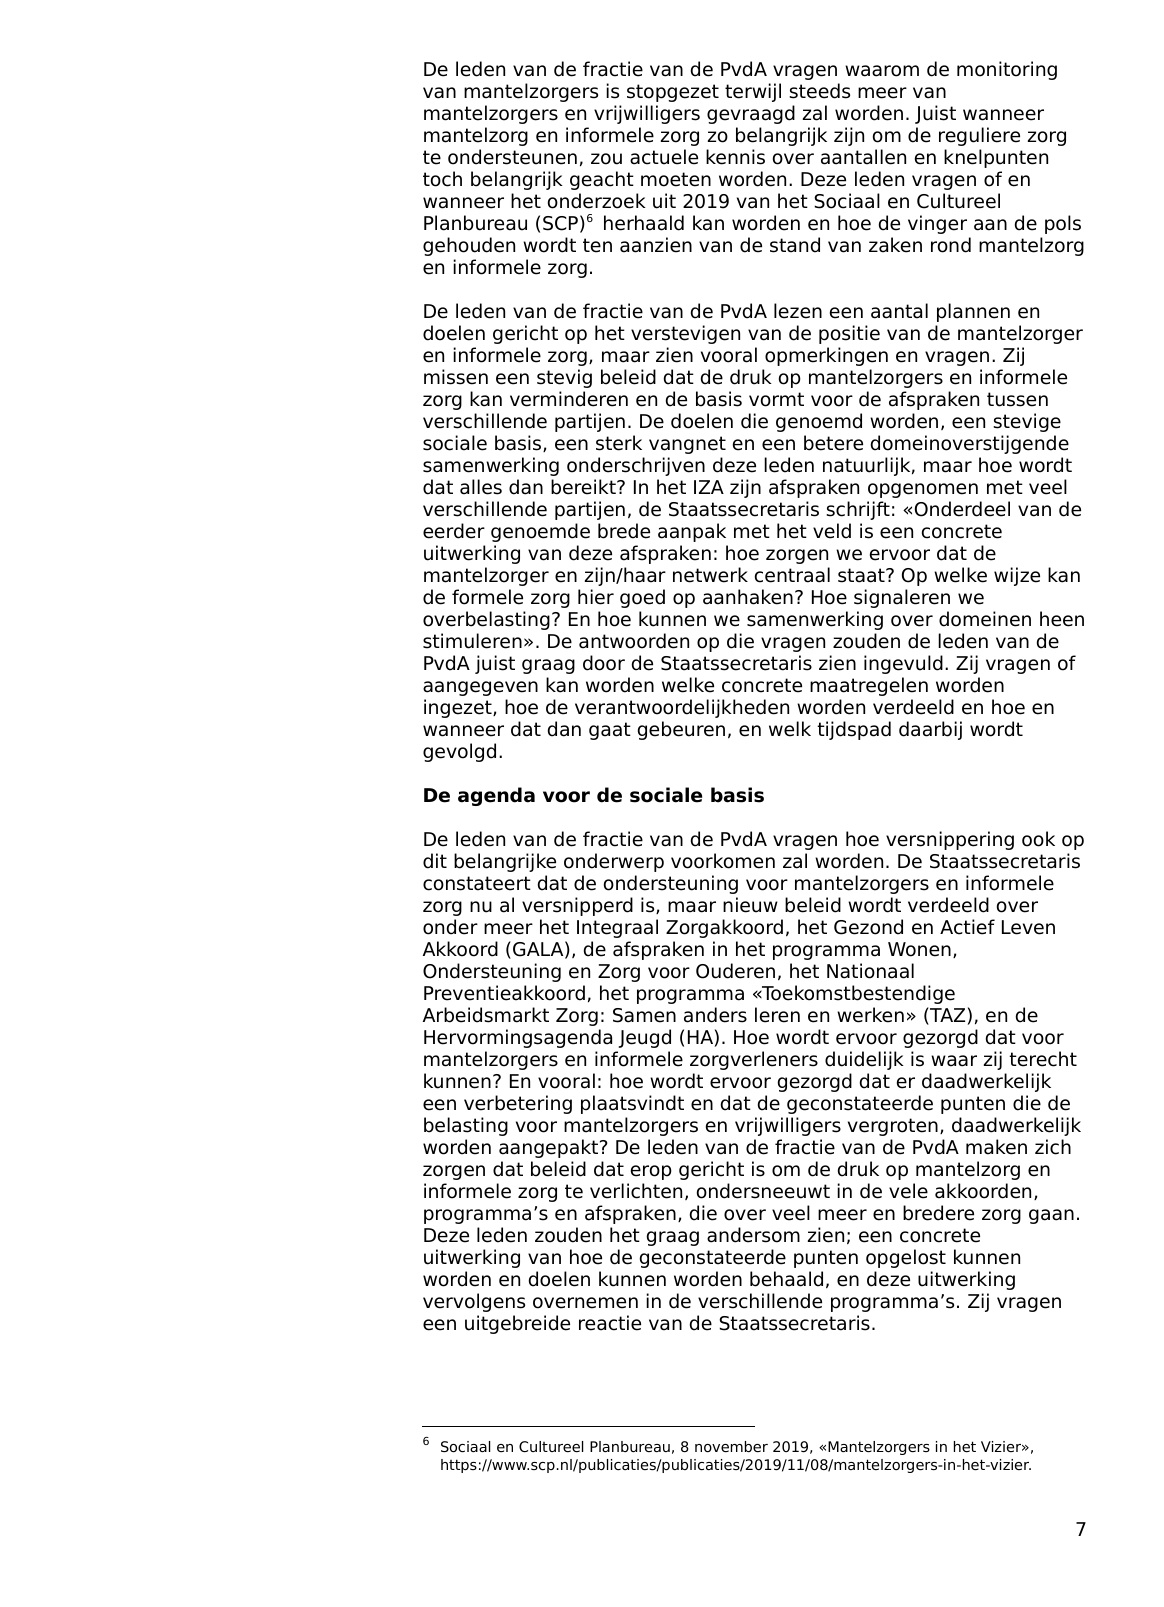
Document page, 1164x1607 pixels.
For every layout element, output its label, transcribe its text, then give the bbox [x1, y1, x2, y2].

subtitle De agenda voor de sociale basis [422, 785, 1087, 807]
text Sociaal en Cultureel Planbureau, 8 november 2019, «Mantelzorgers in het Vizier», https://www.scp.nl/publicaties/publicaties/2019/11/08/mantelzorgers-in-het-vizier. [422, 1435, 1087, 1474]
text De leden van de fractie van de PvdA lezen een aantal plannen en doelen gericht op het verstevigen van de positie van de mantelzorger en informele zorg, maar zien vooral opmerkingen en vragen. Zij missen een stevig beleid dat de druk op mantelzorgers en informele zorg kan verminderen en de basis vormt voor de afspraken tussen verschillende partijen. De doelen die genoemd worden, een stevige sociale basis, een sterk vangnet en een betere domeinoverstijgende samenwerking onderschrijven deze leden natuurlijk, maar hoe wordt dat alles dan bereikt? In het IZA zijn afspraken opgenomen met veel verschillende partijen, de Staatssecretaris schrijft: «Onderdeel van de eerder genoemde brede aanpak met het veld is een concrete uitwerking van deze afspraken: hoe zorgen we ervoor dat de mantelzorger en zijn/haar netwerk centraal staat? Op welke wijze kan de formele zorg hier goed op aanhaken? Hoe signaleren we overbelasting? En hoe kunnen we samenwerking over domeinen heen stimuleren». De antwoorden op die vragen zouden de leden van de PvdA juist graag door de Staatssecretaris zien ingevuld. Zij vragen of aangegeven kan worden welke concrete maatregelen worden ingezet, hoe de verantwoordelijkheden worden verdeeld en hoe en wanneer dat dan gaat gebeuren, en welk tijdspad daarbij wordt gevolgd. [422, 301, 1087, 763]
text De leden van de fractie van de PvdA vragen hoe versnippering ook op dit belangrijke onderwerp voorkomen zal worden. De Staatssecretaris constateert dat de ondersteuning voor mantelzorgers en informele zorg nu al versnipperd is, maar nieuw beleid wordt verdeeld over onder meer het Integraal Zorgakkoord, het Gezond en Actief Leven Akkoord (GALA), de afspraken in het programma Wonen, Ondersteuning en Zorg voor Ouderen, het Nationaal Preventieakkoord, het programma «Toekomstbestendige Arbeidsmarkt Zorg: Samen anders leren en werken» (TAZ), en de Hervormingsagenda Jeugd (HA). Hoe wordt ervoor gezorgd dat voor mantelzorgers en informele zorgverleners duidelijk is waar zij terecht kunnen? En vooral: hoe wordt ervoor gezorgd dat er daadwerkelijk een verbetering plaatsvindt en dat de geconstateerde punten die de belasting voor mantelzorgers en vrijwilligers vergroten, daadwerkelijk worden aangepakt? De leden van de fractie van de PvdA maken zich zorgen dat beleid dat erop gericht is om de druk op mantelzorg en informele zorg te verlichten, ondersneeuwt in de vele akkoorden, programma’s en afspraken, die over veel meer en bredere zorg gaan. Deze leden zouden het graag andersom zien; een concrete uitwerking van hoe de geconstateerde punten opgelost kunnen worden en doelen kunnen worden behaald, en deze uitwerking vervolgens overnemen in de verschillende programma’s. Zij vragen een uitgebreide reactie van de Staatssecretaris. [422, 829, 1087, 1334]
text De leden van de fractie van de PvdA vragen waarom de monitoring van mantelzorgers is stopgezet terwijl steeds meer van mantelzorgers en vrijwilligers gevraagd zal worden. Juist wanneer mantelzorg en informele zorg zo belangrijk zijn om de reguliere zorg te ondersteunen, zou actuele kennis over aantallen en knelpunten toch belangrijk geacht moeten worden. Deze leden vragen of en wanneer het onderzoek uit 2019 van het Sociaal en Cultureel Planbureau (SCP) herhaald kan worden en hoe de vinger aan de pols gehouden wordt ten aanzien van de stand van zaken rond mantelzorg en informele zorg. [422, 59, 1087, 279]
